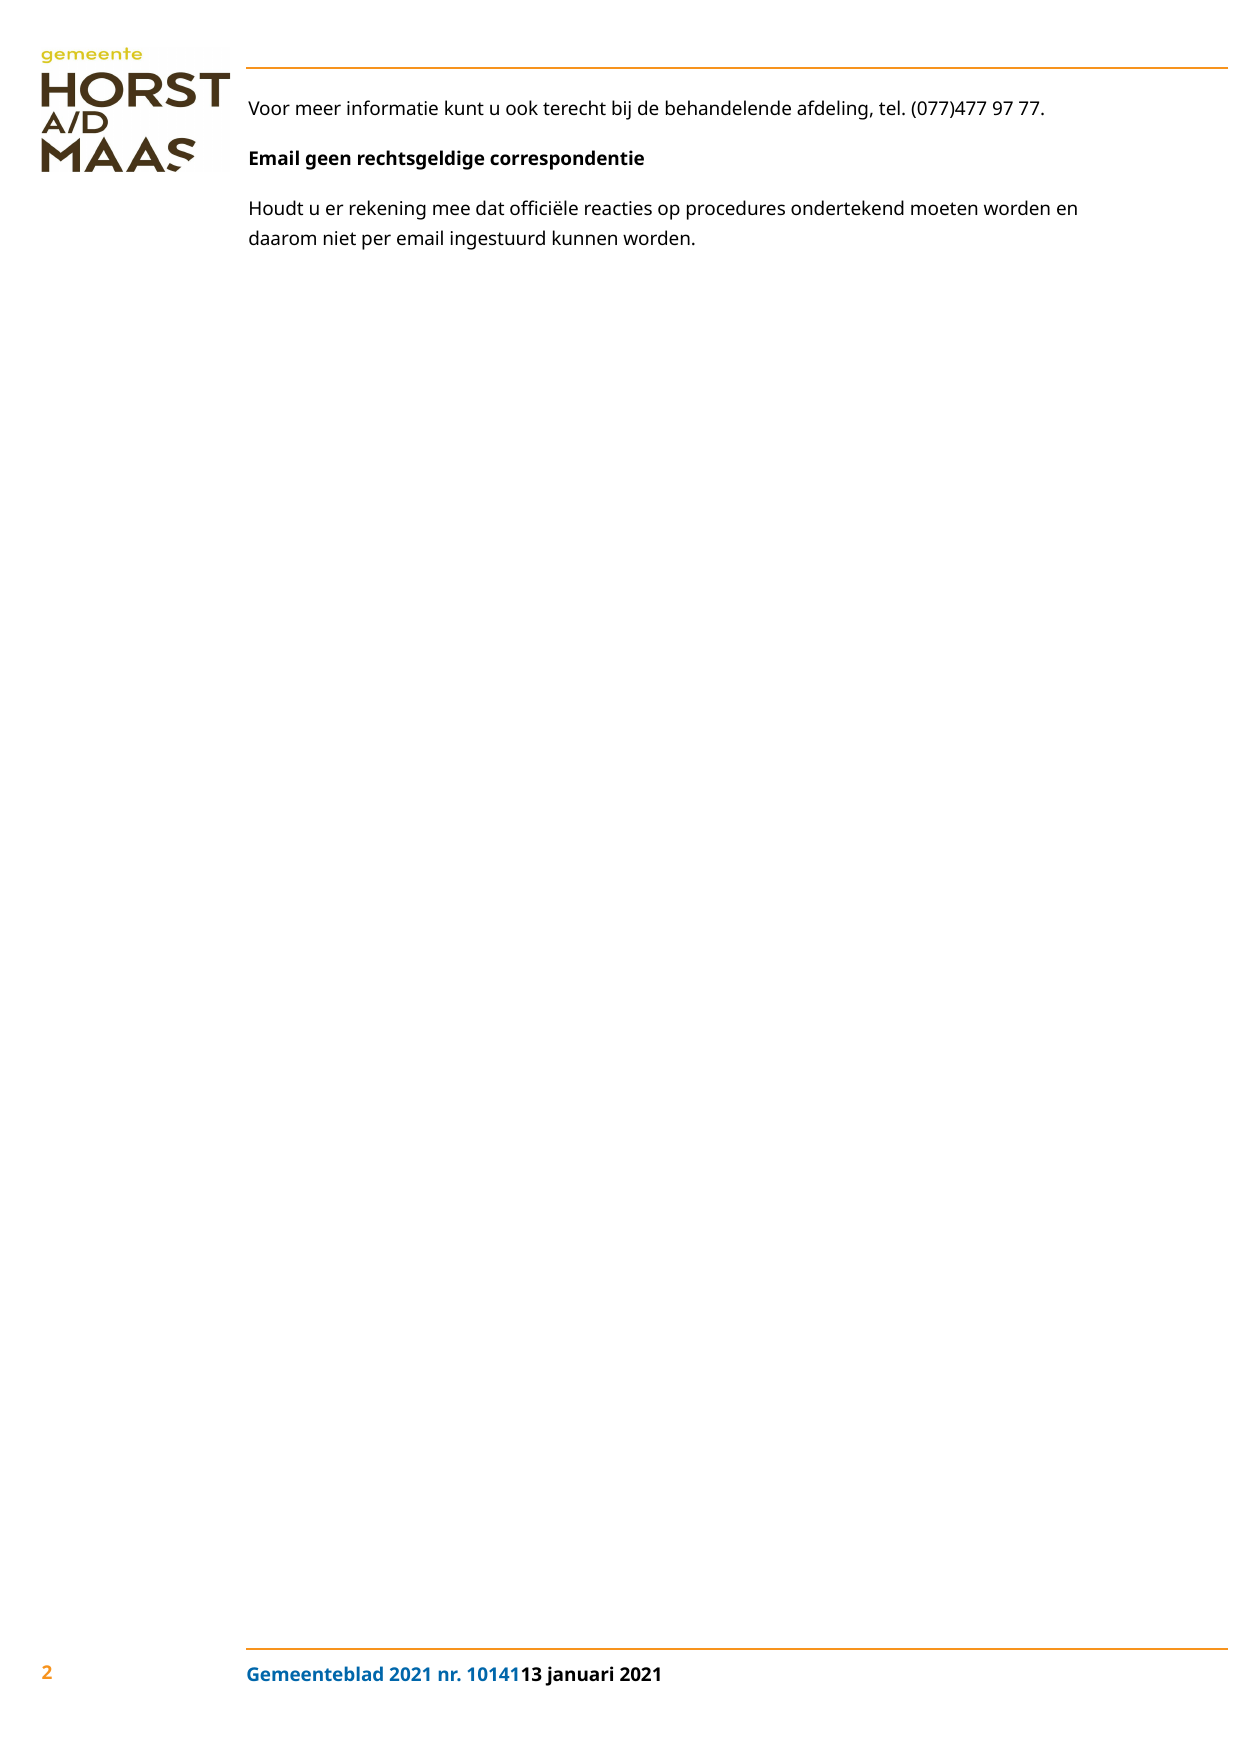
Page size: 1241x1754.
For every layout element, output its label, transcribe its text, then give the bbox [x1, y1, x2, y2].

picture [41, 47, 231, 172]
text Houdt u er rekening mee dat officiële reacties op procedures ondertekend moeten worden en daarom niet per email ingestuurd kunnen worden. [248, 196, 1152, 251]
text Voor meer informatie kunt u ook terecht bij de behandelende afdeling, tel. (077)477 97 77. [248, 95, 1152, 121]
text Email geen rechtsgeldige correspondentie [248, 145, 1152, 171]
